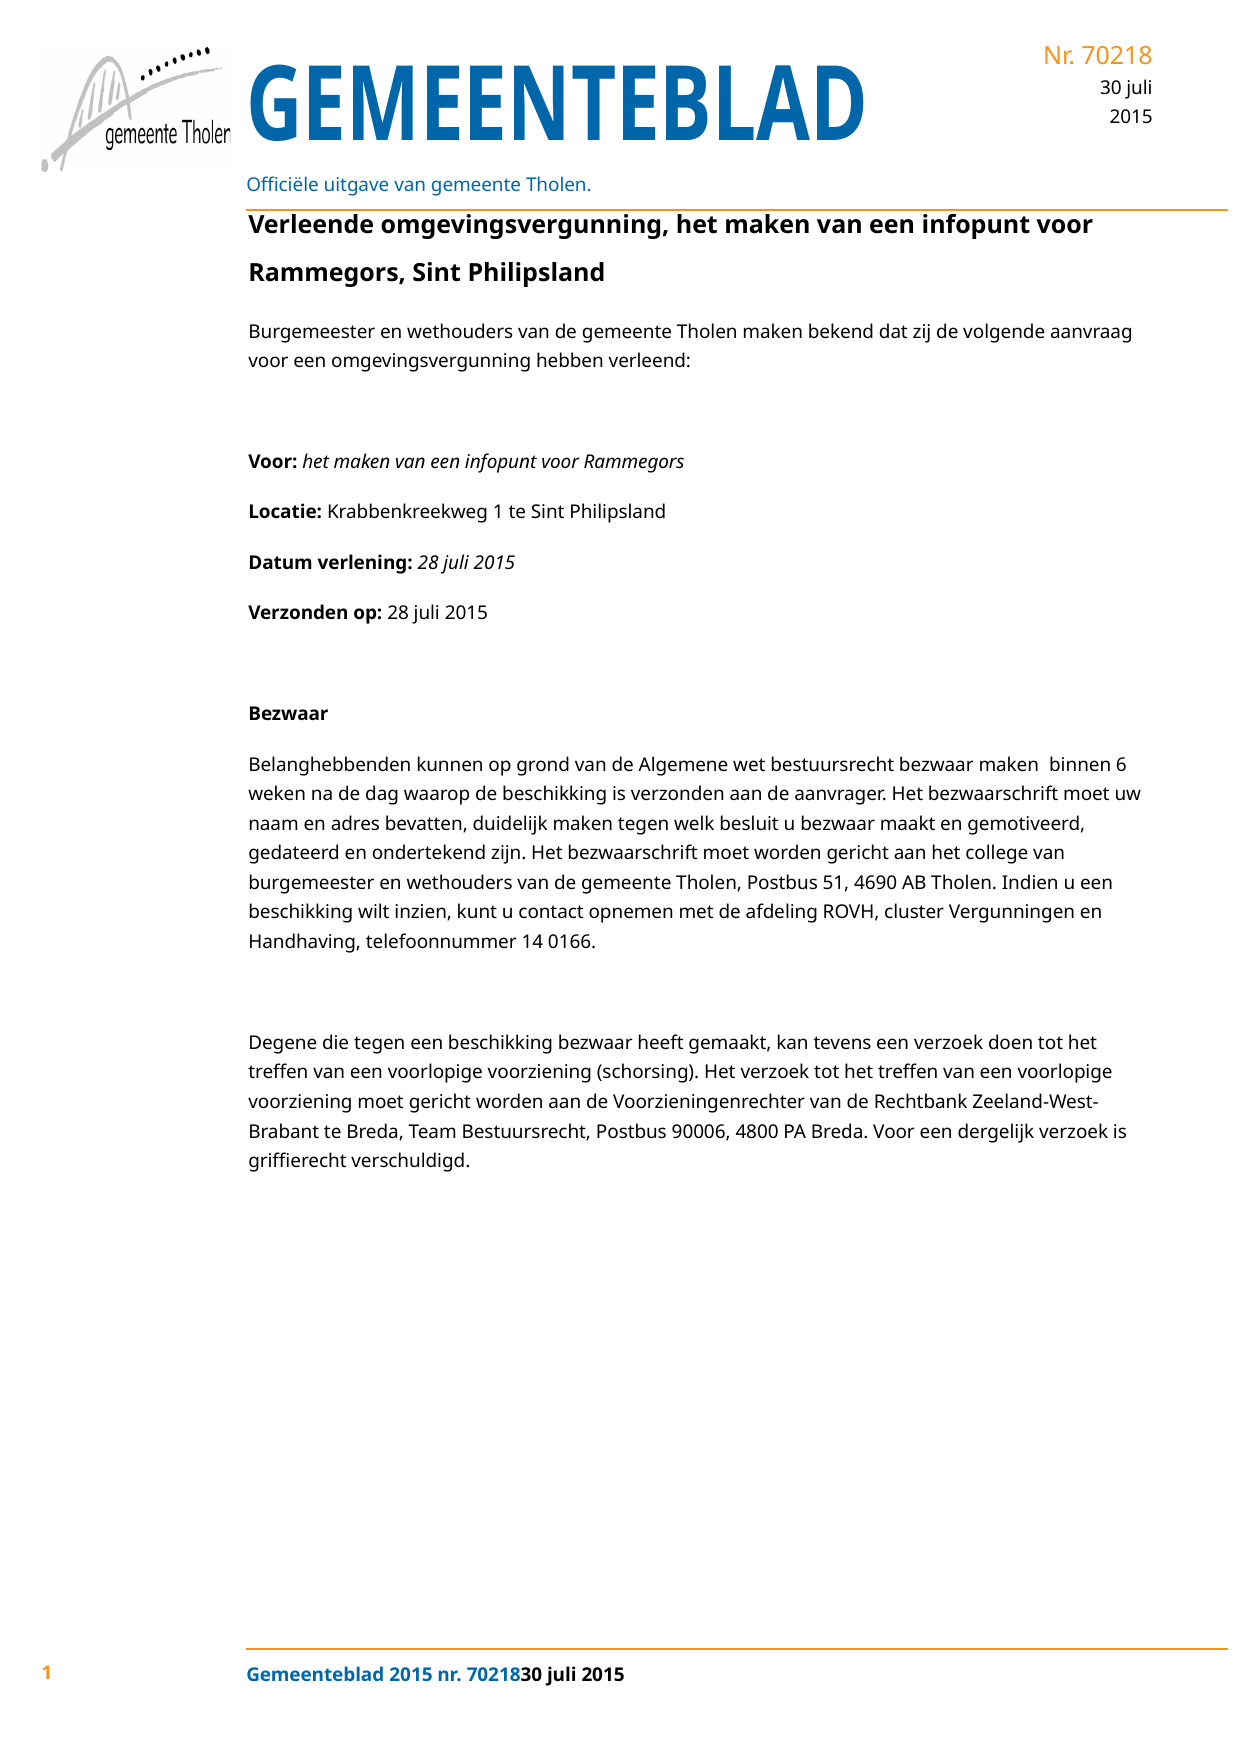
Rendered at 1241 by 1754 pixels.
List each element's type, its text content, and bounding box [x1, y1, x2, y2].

text Belanghebbenden kunnen op grond van de Algemene wet bestuursrecht bezwaar maken binnen 6 weken na de dag waarop de beschikking is verzonden aan de aanvrager. Het bezwaarschrift moet uw naam en adres bevatten, duidelijk maken tegen welk besluit u bezwaar maakt en gemotiveerd, gedateerd en ondertekend zijn. Het bezwaarschrift moet worden gericht aan het college van burgemeester en wethouders van de gemeente Tholen, Postbus 51, 4690 AB Tholen. Indien u een beschikking wilt inzien, kunt u contact opnemen met de afdeling ROVH, cluster Vergunningen en Handhaving, telefoonnummer 14 0166. [248, 751, 1152, 954]
text Verleende omgevingsvergunning, het maken van een infopunt voor Rammegors, Sint Philipsland [248, 211, 1152, 288]
text Bezwaar [248, 700, 1152, 726]
picture [41, 47, 231, 172]
text Locatie: Krabbenkreekweg 1 te Sint Philipsland [248, 499, 1152, 524]
text Degene die tegen een beschikking bezwaar heeft gemaakt, kan tevens een verzoek doen tot het treffen van een voorlopige voorziening (schorsing). Het verzoek tot het treffen van een voorlopige voorziening moet gericht worden aan de Voorzieningenrechter van de Rechtbank Zeeland-West-Brabant te Breda, Team Bestuursrecht, Postbus 90006, 4800 PA Breda. Voor een dergelijk verzoek is griffierecht verschuldigd. [248, 1029, 1152, 1173]
text Datum verlening: 28 juli 2015 [248, 549, 1152, 575]
text Burgemeester en wethouders van de gemeente Tholen maken bekend dat zij de volgende aanvraag voor een omgevingsvergunning hebben verleend: [248, 318, 1152, 373]
text Voor: het maken van een infopunt voor Rammegors [248, 448, 1152, 474]
text Verzonden op: 28 juli 2015 [248, 599, 1152, 625]
